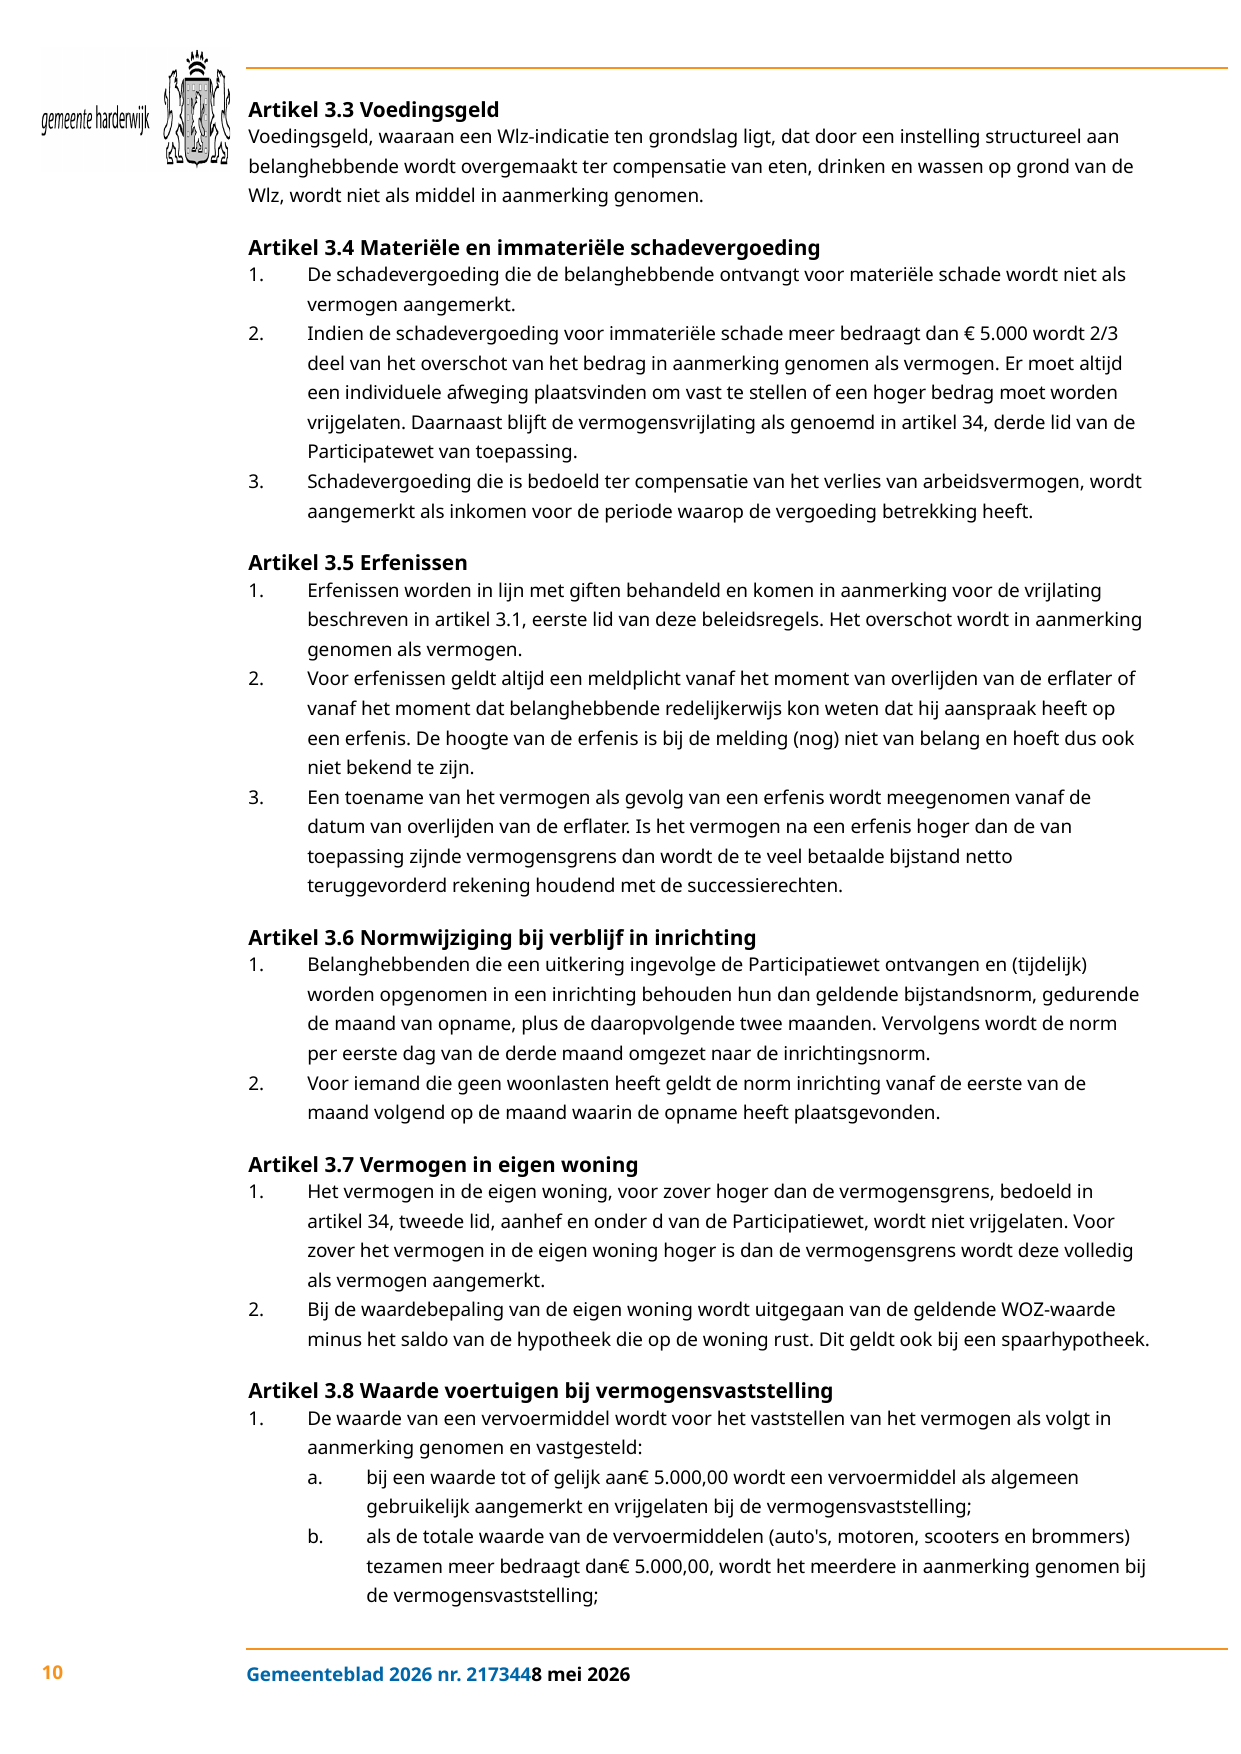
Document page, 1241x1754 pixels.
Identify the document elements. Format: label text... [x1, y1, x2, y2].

list Bij de waardebepaling van de eigen woning wordt uitgegaan van de geldende WOZ-waarde minus het saldo van de hypotheek die op de woning rust. Dit geldt ook bij een spaarhypotheek. [248, 1297, 1152, 1352]
text Artikel 3.7 Vermogen in eigen woning [248, 1150, 1152, 1178]
text Voedingsgeld, waaraan een Wlz-indicatie ten grondslag ligt, dat door een instelling structureel aan belanghebbende wordt overgemaakt ter compensatie van eten, drinken en wassen op grond van de Wlz, wordt niet als middel in aanmerking genomen. [248, 123, 1152, 208]
list Belanghebbenden die een uitkering ingevolge de Participatiewet ontvangen en (tijdelijk) worden opgenomen in een inrichting behouden hun dan geldende bijstandsnorm, gedurende de maand van opname, plus de daaropvolgende twee maanden. Vervolgens wordt de norm per eerste dag van de derde maand omgezet naar de inrichtingsnorm. [248, 951, 1152, 1066]
list Het vermogen in de eigen woning, voor zover hoger dan de vermogensgrens, bedoeld in artikel 34, tweede lid, aanhef en onder d van de Participatiewet, wordt niet vrijgelaten. Voor zover het vermogen in de eigen woning hoger is dan de vermogensgrens wordt deze volledig als vermogen aangemerkt. [248, 1178, 1152, 1293]
list Voor erfenissen geldt altijd een meldplicht vanaf het moment van overlijden van de erflater of vanaf het moment dat belanghebbende redelijkerwijs kon weten dat hij aanspraak heeft op een erfenis. De hoogte van de erfenis is bij de melding (nog) niet van belang en hoeft dus ook niet bekend te zijn. [248, 666, 1152, 780]
text Artikel 3.8 Waarde voertuigen bij vermogensvaststelling [248, 1377, 1152, 1405]
list Indien de schadevergoeding voor immateriële schade meer bedraagt dan € 5.000 wordt 2/3 deel van het overschot van het bedrag in aanmerking genomen als vermogen. Er moet altijd een individuele afweging plaatsvinden om vast te stellen of een hoger bedrag moet worden vrijgelaten. Daarnaast blijft de vermogensvrijlating als genoemd in artikel 34, derde lid van de Participatewet van toepassing. [248, 320, 1152, 464]
text Artikel 3.4 Materiële en immateriële schadevergoeding [248, 233, 1152, 261]
list bij een waarde tot of gelijk aan€ 5.000,00 wordt een vervoermiddel als algemeen gebruikelijk aangemerkt en vrijgelaten bij de vermogensvaststelling; [307, 1464, 1152, 1519]
text Artikel 3.3 Voedingsgeld [248, 95, 1152, 123]
list Een toename van het vermogen als gevolg van een erfenis wordt meegenomen vanaf de datum van overlijden van de erflater. Is het vermogen na een erfenis hoger dan de van toepassing zijnde vermogensgrens dan wordt de te veel betaalde bijstand netto teruggevorderd rekening houdend met de successierechten. [248, 784, 1152, 898]
list De waarde van een vervoermiddel wordt voor het vaststellen van het vermogen als volgt in aanmerking genomen en vastgesteld: [248, 1405, 1152, 1460]
list De schadevergoeding die de belanghebbende ontvangt voor materiële schade wordt niet als vermogen aangemerkt. [248, 261, 1152, 317]
list als de totale waarde van de vervoermiddelen (auto's, motoren, scooters en brommers) tezamen meer bedraagt dan€ 5.000,00, wordt het meerdere in aanmerking genomen bij de vermogensvaststelling; [307, 1523, 1152, 1608]
list Schadevergoeding die is bedoeld ter compensatie van het verlies van arbeidsvermogen, wordt aangemerkt als inkomen voor de periode waarop de vergoeding betrekking heeft. [248, 468, 1152, 524]
list Erfenissen worden in lijn met giften behandeld en komen in aanmerking voor de vrijlating beschreven in artikel 3.1, eerste lid van deze beleidsregels. Het overschot wordt in aanmerking genomen als vermogen. [248, 577, 1152, 662]
list Voor iemand die geen woonlasten heeft geldt de norm inrichting vanaf de eerste van de maand volgend op de maand waarin de opname heeft plaatsgevonden. [248, 1070, 1152, 1125]
picture [41, 47, 231, 172]
text Artikel 3.5 Erfenissen [248, 548, 1152, 577]
text Artikel 3.6 Normwijziging bij verblijf in inrichting [248, 923, 1152, 951]
